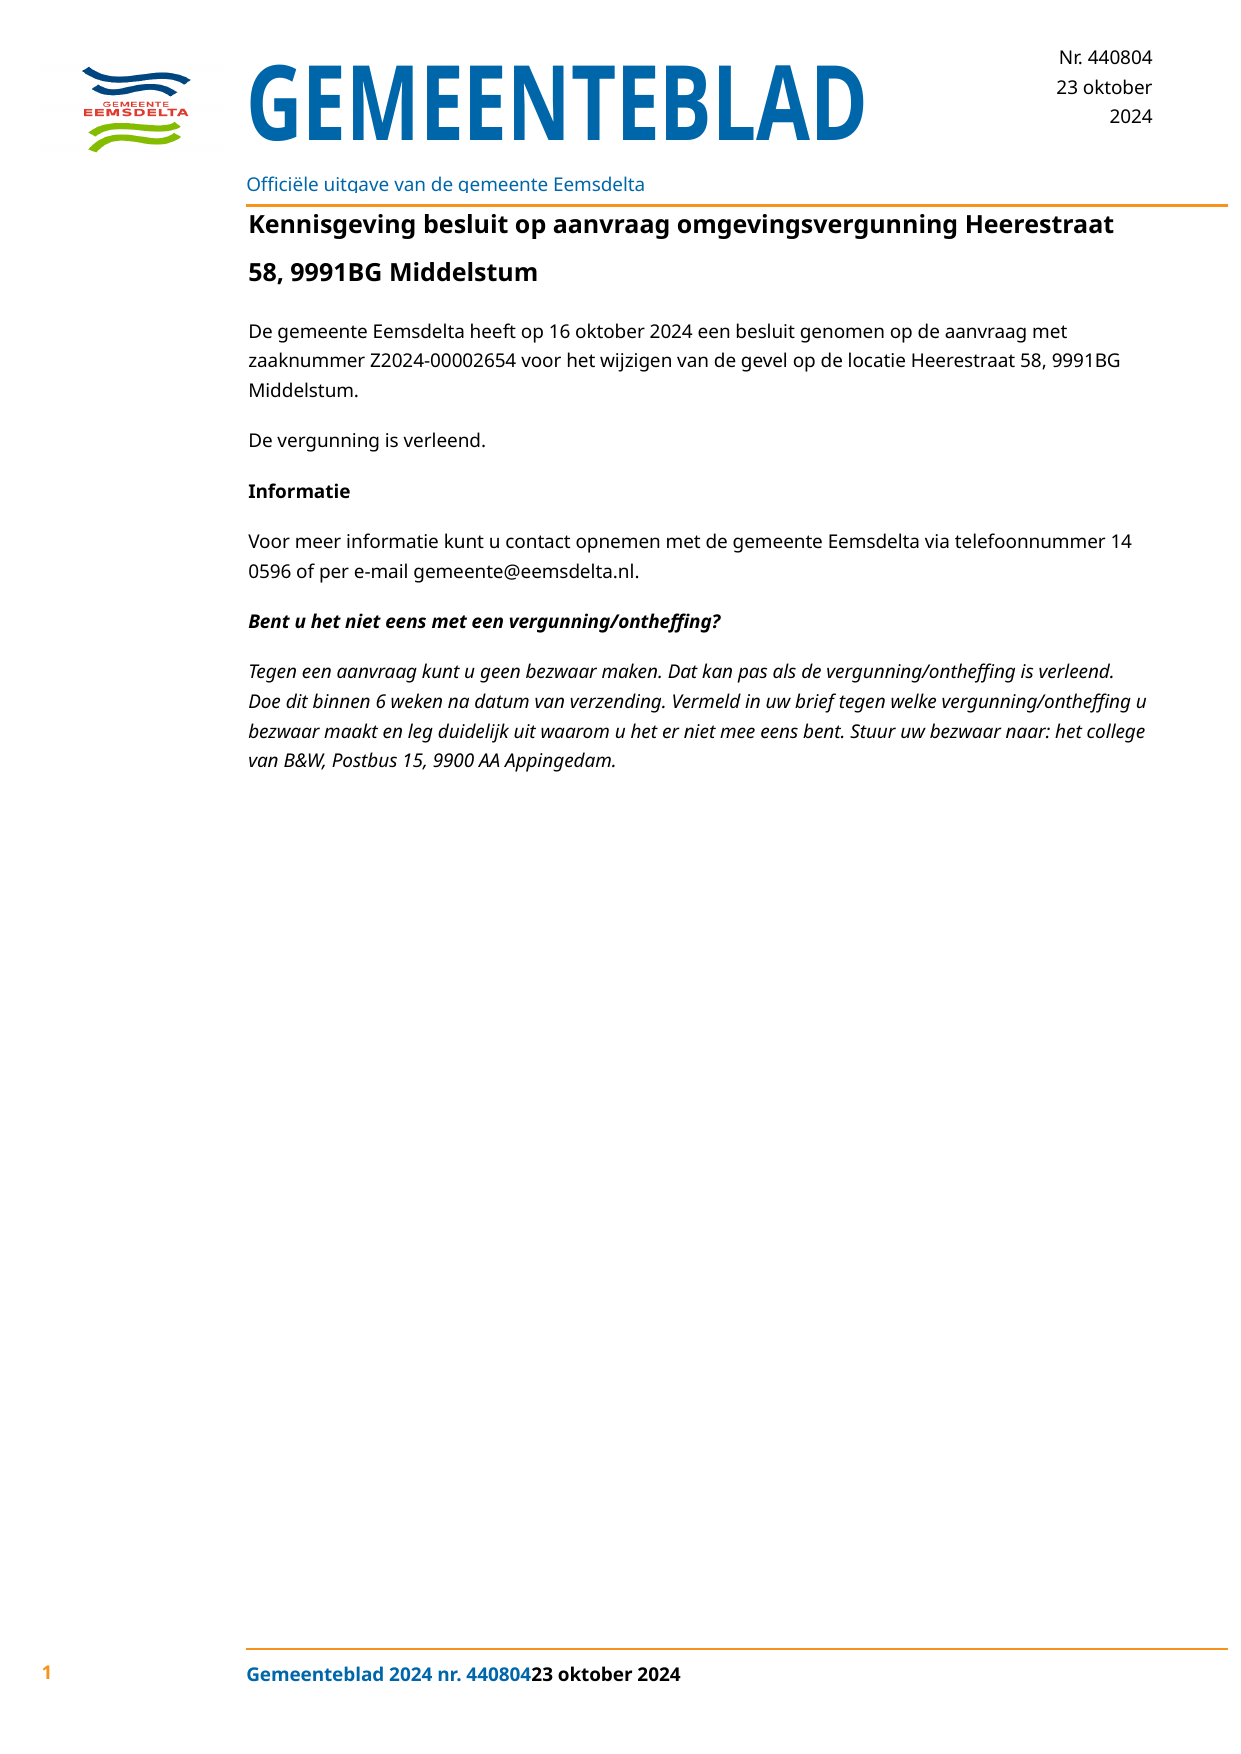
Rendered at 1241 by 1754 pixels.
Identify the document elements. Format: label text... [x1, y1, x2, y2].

text Tegen een aanvraag kunt u geen bezwaar maken. Dat kan pas als de vergunning/ontheffing is verleend. Doe dit binnen 6 weken na datum van verzending. Vermeld in uw brief tegen welke vergunning/ontheffing u bezwaar maakt en leg duidelijk uit waarom u het er niet mee eens bent. Stuur uw bezwaar naar: het college van B&W, Postbus 15, 9900 AA Appingedam. [248, 659, 1152, 773]
text Kennisgeving besluit op aanvraag omgevingsvergunning Heerestraat 58, 9991BG Middelstum [248, 207, 1152, 288]
text De vergunning is verleend. [248, 427, 1152, 453]
text De gemeente Eemsdelta heeft op 16 oktober 2024 een besluit genomen op de aanvraag met zaaknummer Z2024-00002654 voor het wijzigen van de gevel op de locatie Heerestraat 58, 9991BG Middelstum. [248, 318, 1152, 403]
text Voor meer informatie kunt u contact opnemen met de gemeente Eemsdelta via telefoonnummer 14 0596 of per e-mail gemeente@eemsdelta.nl. [248, 528, 1152, 584]
text Informatie [248, 478, 1152, 504]
picture [41, 47, 231, 172]
text Bent u het niet eens met een vergunning/ontheffing? [248, 608, 1152, 634]
